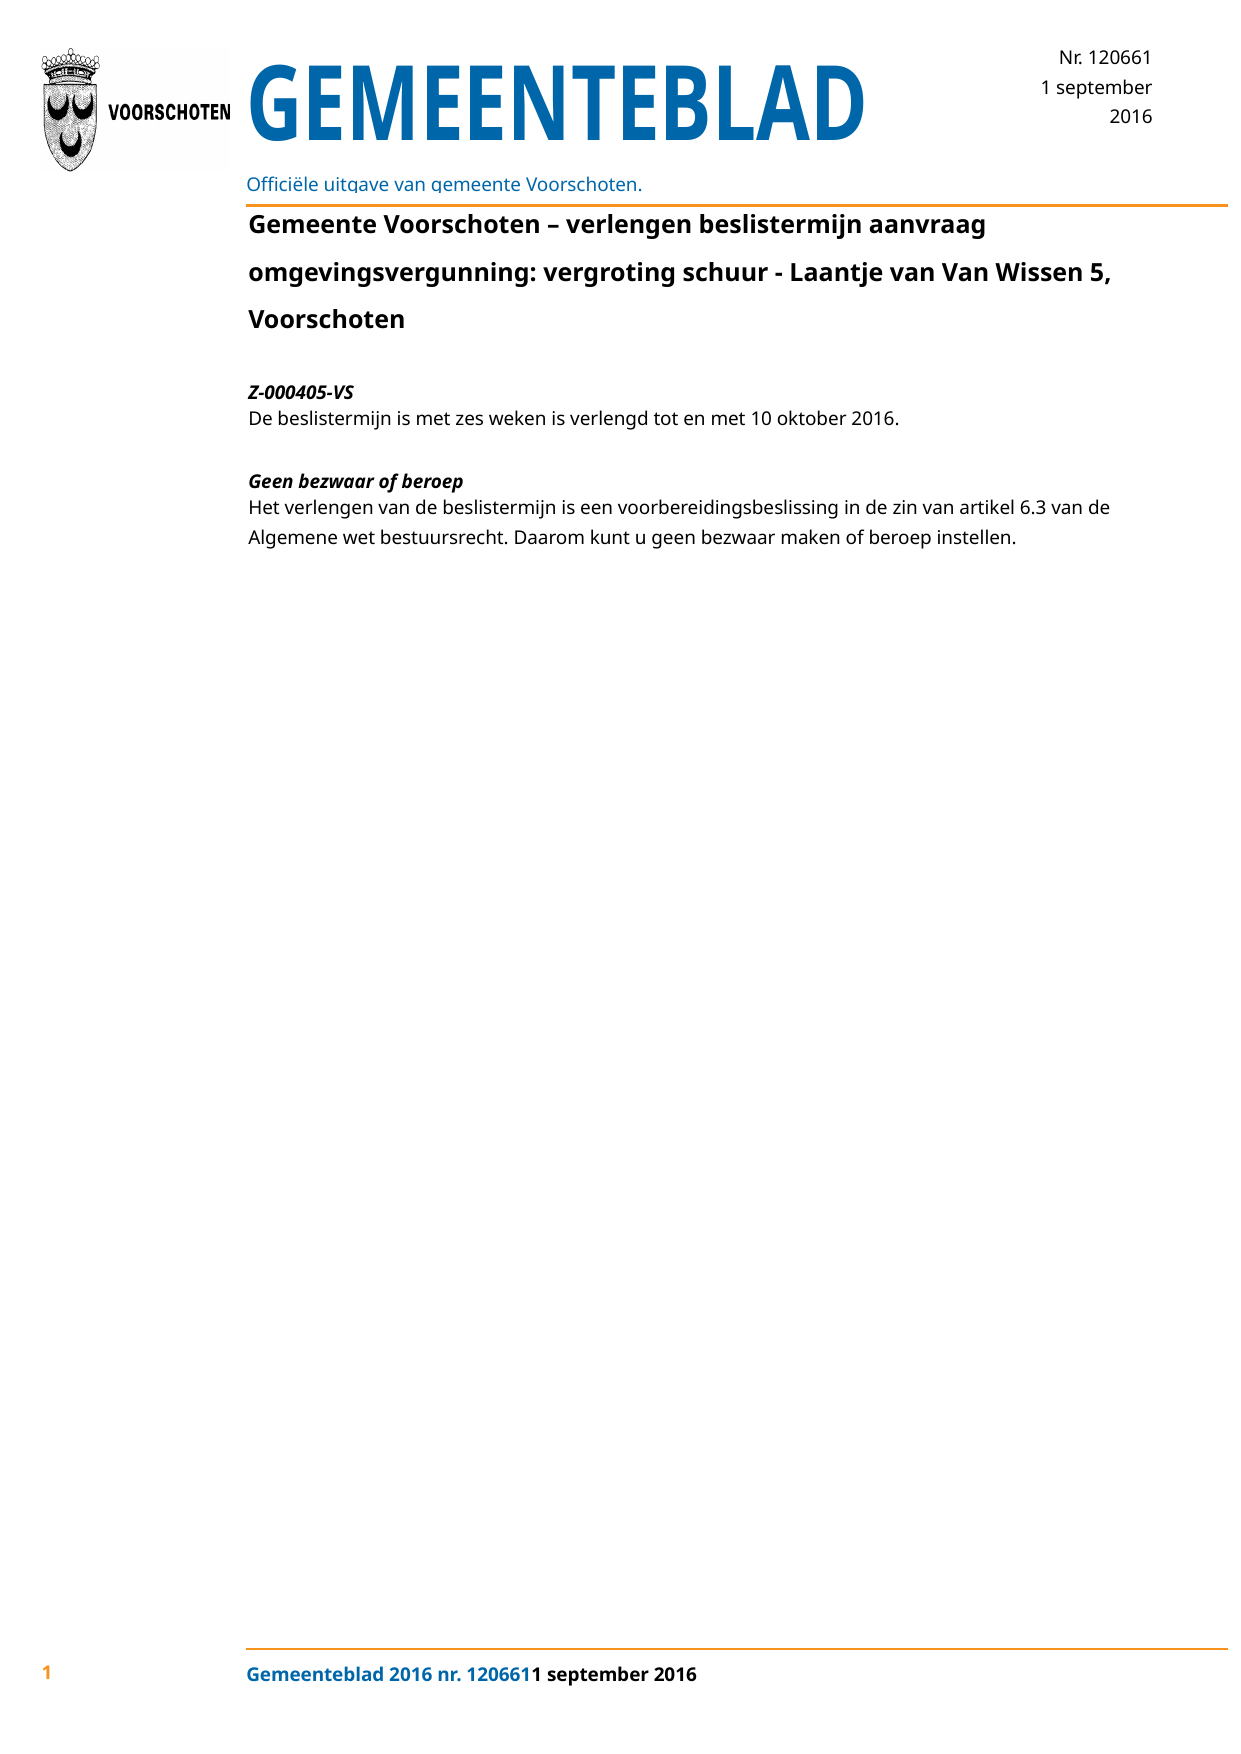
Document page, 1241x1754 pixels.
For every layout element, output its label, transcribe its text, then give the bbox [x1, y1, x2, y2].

text Geen bezwaar of beroep [248, 469, 1152, 494]
picture [41, 47, 231, 172]
text De beslistermijn is met zes weken is verlengd tot en met 10 oktober 2016. [248, 405, 1152, 431]
text Het verlengen van de beslistermijn is een voorbereidingsbeslissing in de zin van artikel 6.3 van de Algemene wet bestuursrecht. Daarom kunt u geen bezwaar maken of beroep instellen. [248, 494, 1152, 550]
text Gemeente Voorschoten – verlengen beslistermijn aanvraag omgevingsvergunning: vergroting schuur - Laantje van Van Wissen 5, Voorschoten [248, 207, 1152, 336]
text Z-000405-VS [248, 379, 1152, 405]
